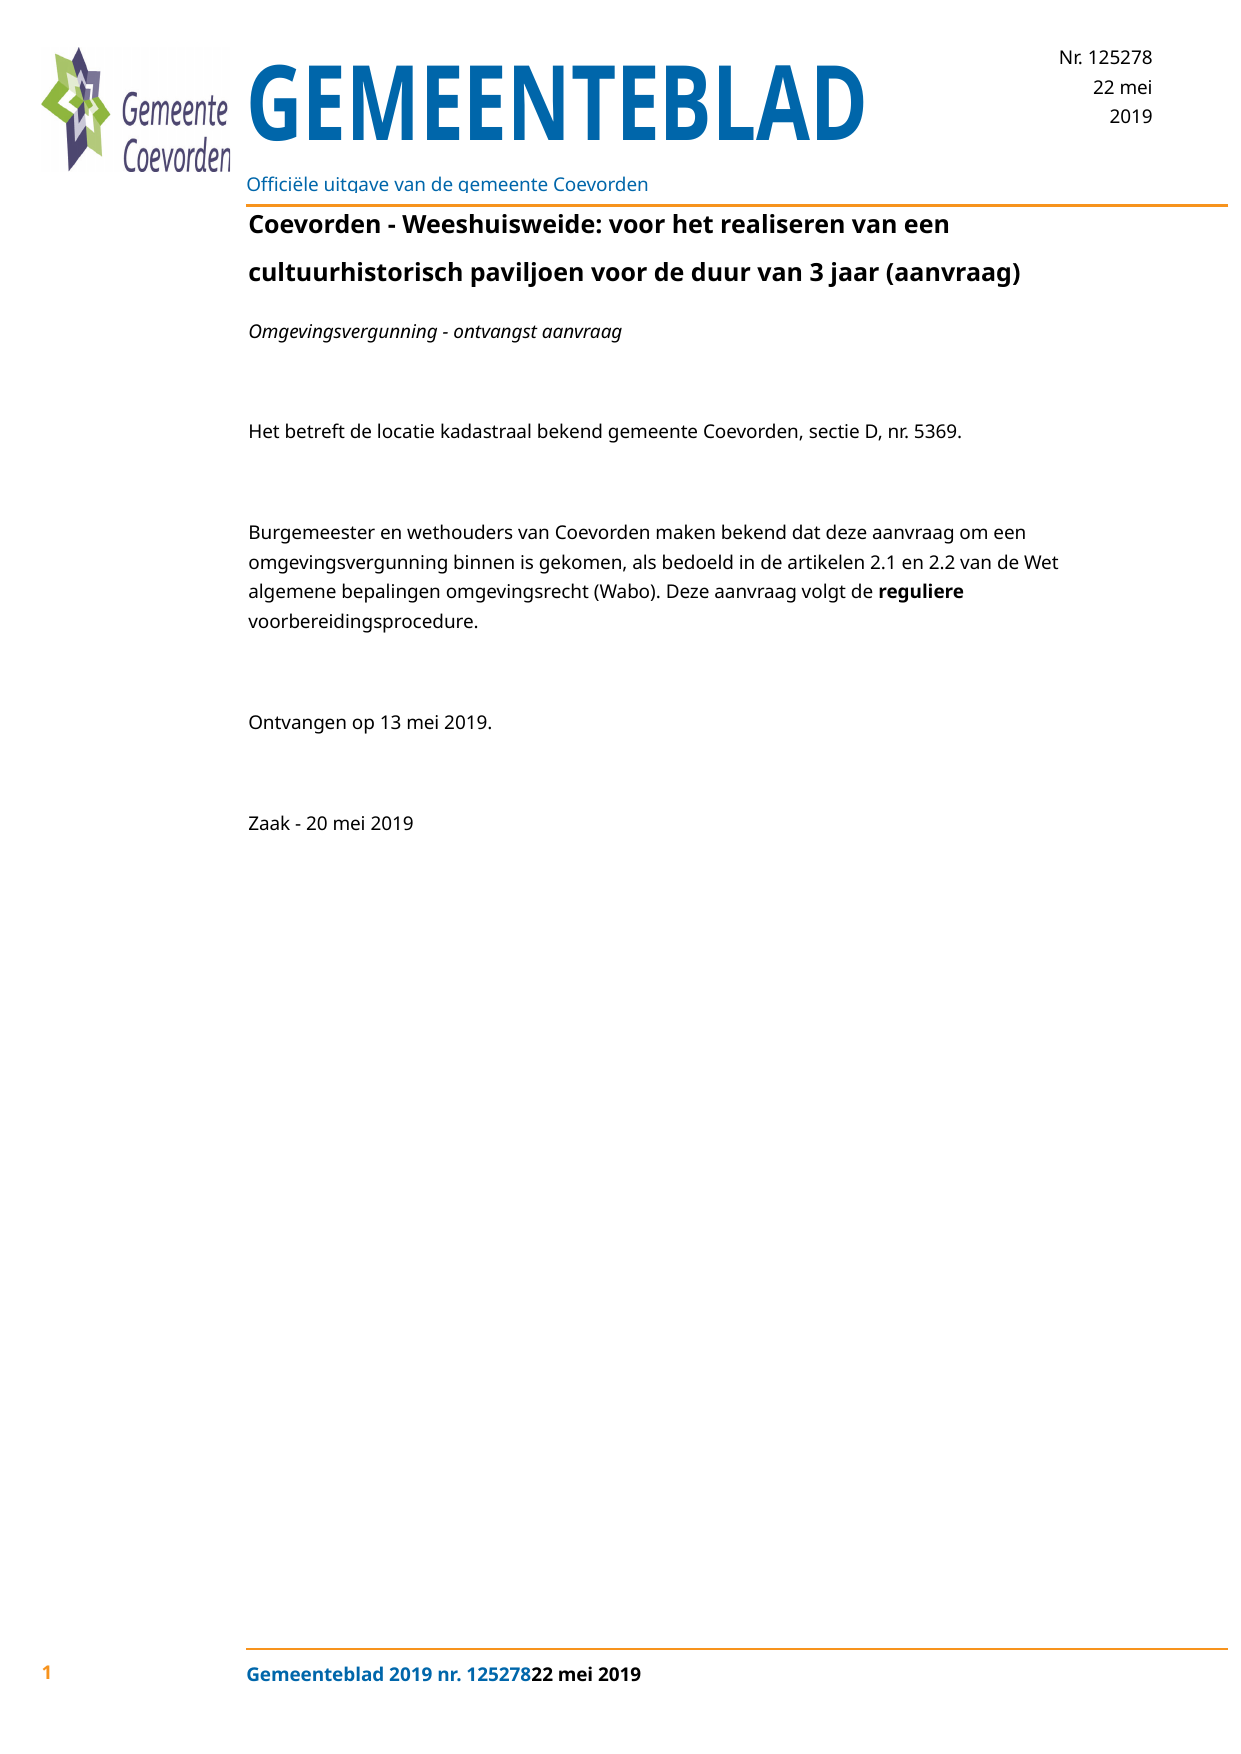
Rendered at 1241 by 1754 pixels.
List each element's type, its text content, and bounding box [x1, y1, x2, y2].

text Burgemeester en wethouders van Coevorden maken bekend dat deze aanvraag om een omgevingsvergunning binnen is gekomen, als bedoeld in de artikelen 2.1 en 2.2 van de Wet algemene bepalingen omgevingsrecht (Wabo). Deze aanvraag volgt de reguliere voorbereidingsprocedure. [248, 519, 1152, 634]
text Ontvangen op 13 mei 2019. [248, 709, 1152, 735]
text Zaak - 20 mei 2019 [248, 810, 1152, 836]
text Coevorden - Weeshuisweide: voor het realiseren van een cultuurhistorisch paviljoen voor de duur van 3 jaar (aanvraag) [248, 207, 1152, 288]
text Het betreft de locatie kadastraal bekend gemeente Coevorden, sectie D, nr. 5369. [248, 419, 1152, 444]
text Omgevingsvergunning - ontvangst aanvraag [248, 318, 1152, 344]
picture [41, 47, 231, 172]
